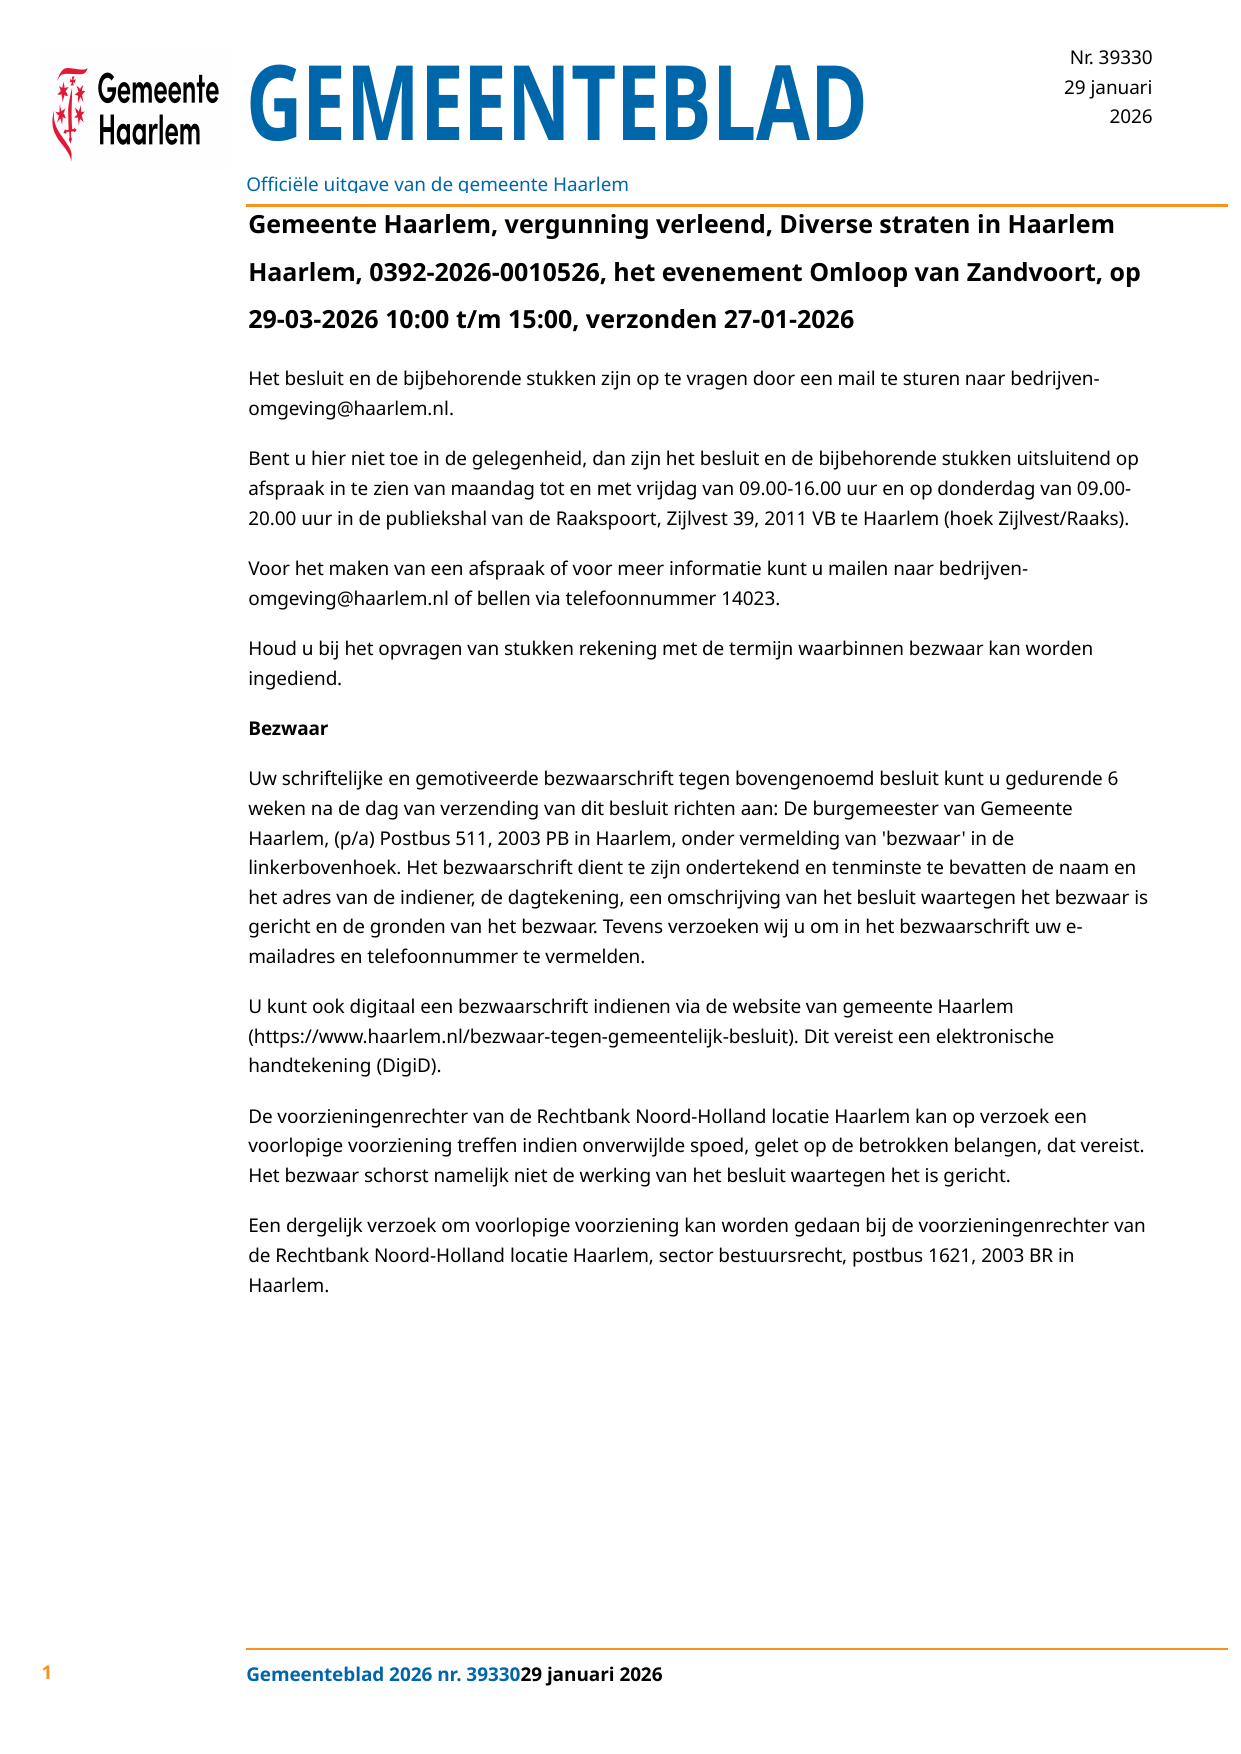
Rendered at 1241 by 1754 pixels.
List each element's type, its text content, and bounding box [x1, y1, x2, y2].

text Voor het maken van een afspraak of voor meer informatie kunt u mailen naar bedrijven-omgeving@haarlem.nl of bellen via telefoonnummer 14023. [248, 555, 1152, 610]
text De voorzieningenrechter van de Rechtbank Noord-Holland locatie Haarlem kan op verzoek een voorlopige voorziening treffen indien onverwijlde spoed, gelet op de betrokken belangen, dat vereist. Het bezwaar schorst namelijk niet de werking van het besluit waartegen het is gericht. [248, 1103, 1152, 1188]
text Het besluit en de bijbehorende stukken zijn op te vragen door een mail te sturen naar bedrijven-omgeving@haarlem.nl. [248, 366, 1152, 421]
text Uw schriftelijke en gemotiveerde bezwaarschrift tegen bovengenoemd besluit kunt u gedurende 6 weken na de dag van verzending van dit besluit richten aan: De burgemeester van Gemeente Haarlem, (p/a) Postbus 511, 2003 PB in Haarlem, onder vermelding van 'bezwaar' in de linkerbovenhoek. Het bezwaarschrift dient te zijn ondertekend en tenminste te bevatten de naam en het adres van de indiener, de dagtekening, een omschrijving van het besluit waartegen het bezwaar is gericht en de gronden van het bezwaar. Tevens verzoeken wij u om in het bezwaarschrift uw e-mailadres en telefoonnummer te vermelden. [248, 766, 1152, 969]
text Bent u hier niet toe in de gelegenheid, dan zijn het besluit en de bijbehorende stukken uitsluitend op afspraak in te zien van maandag tot en met vrijdag van 09.00-16.00 uur en op donderdag van 09.00-20.00 uur in de publiekshal van de Raakspoort, Zijlvest 39, 2011 VB te Haarlem (hoek Zijlvest/Raaks). [248, 446, 1152, 530]
text Een dergelijk verzoek om voorlopige voorziening kan worden gedaan bij de voorzieningenrechter van de Rechtbank Noord-Holland locatie Haarlem, sector bestuursrecht, postbus 1621, 2003 BR in Haarlem. [248, 1213, 1152, 1297]
text U kunt ook digitaal een bezwaarschrift indienen via de website van gemeente Haarlem (https://www.haarlem.nl/bezwaar-tegen-gemeentelijk-besluit). Dit vereist een elektronische handtekening (DigiD). [248, 993, 1152, 1078]
picture [41, 47, 231, 172]
text Bezwaar [248, 715, 1152, 741]
text Gemeente Haarlem, vergunning verleend, Diverse straten in Haarlem Haarlem, 0392-2026-0010526, het evenement Omloop van Zandvoort, op 29-03-2026 10:00 t/m 15:00, verzonden 27-01-2026 [248, 207, 1152, 336]
text Houd u bij het opvragen van stukken rekening met de termijn waarbinnen bezwaar kan worden ingediend. [248, 635, 1152, 690]
